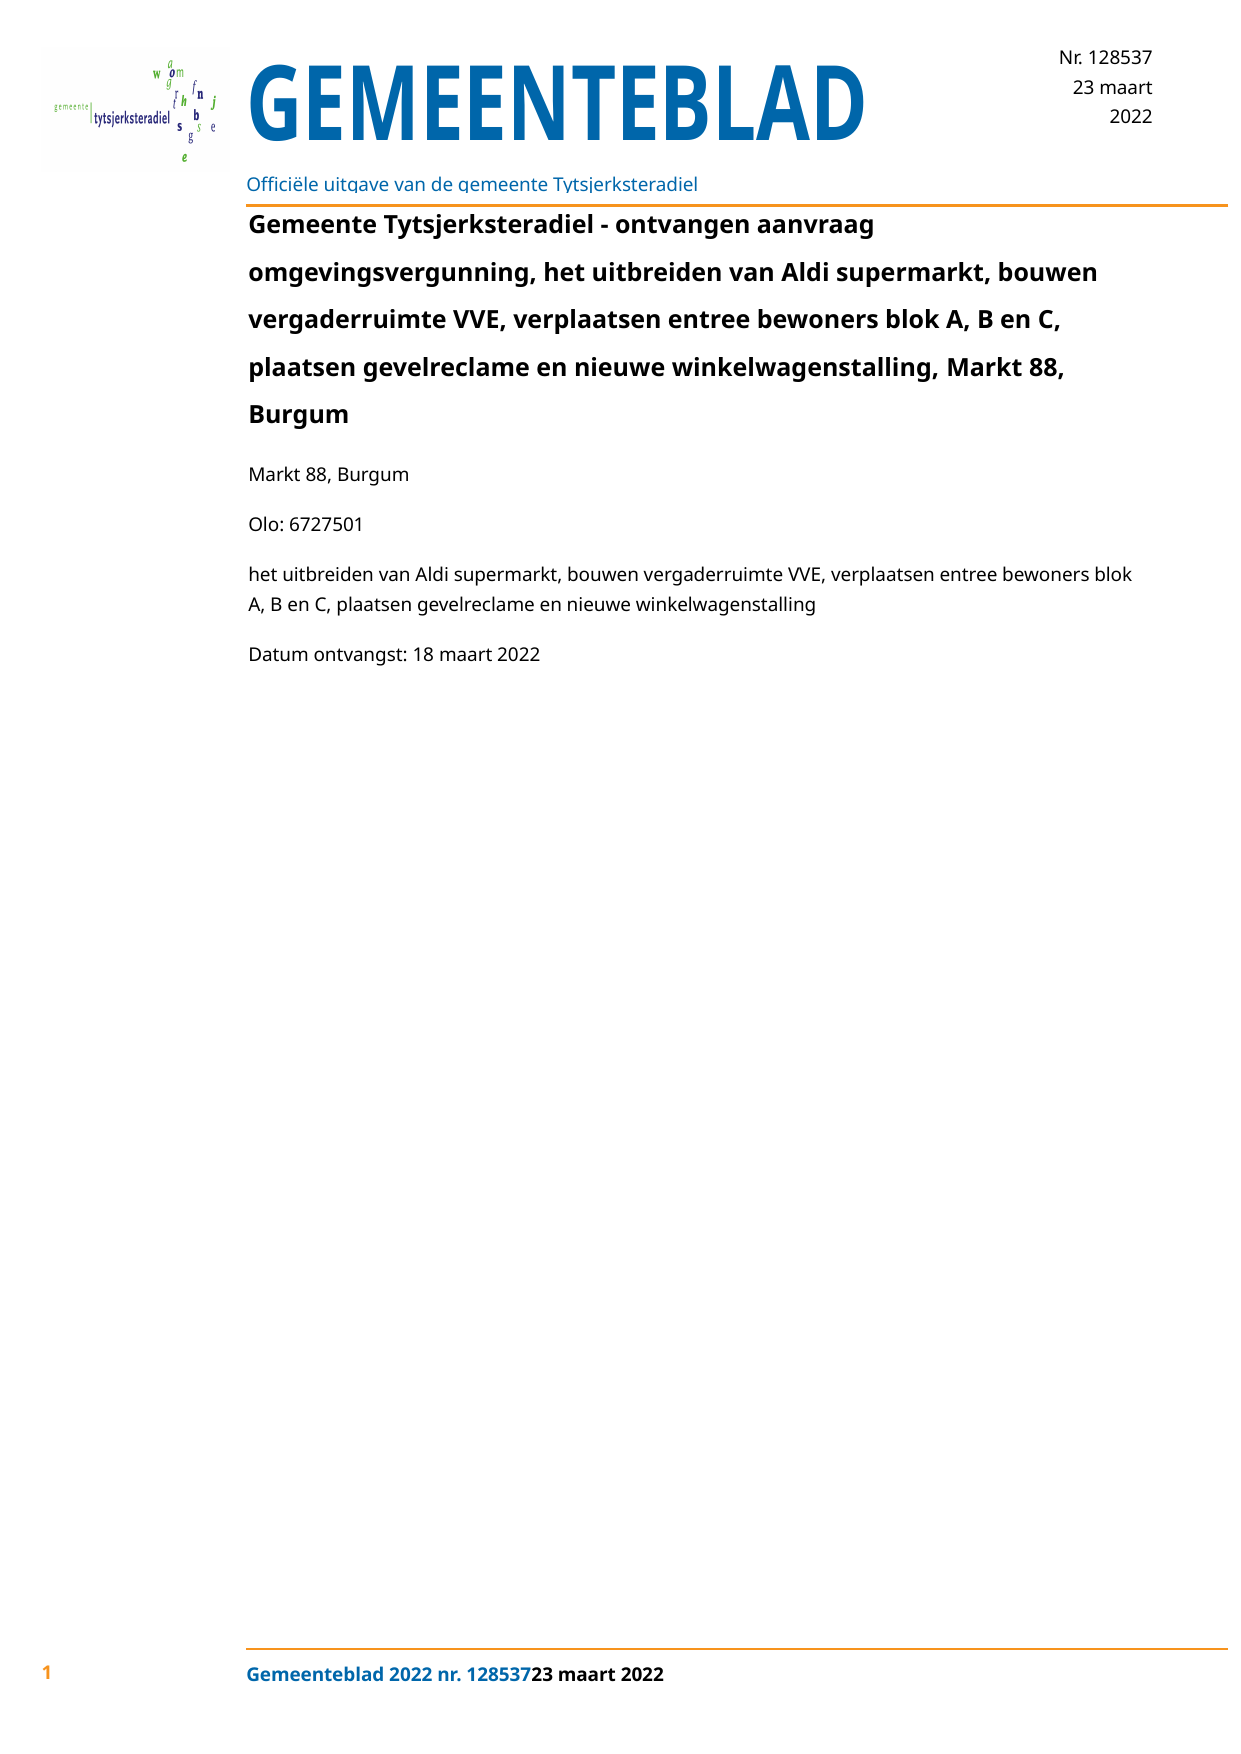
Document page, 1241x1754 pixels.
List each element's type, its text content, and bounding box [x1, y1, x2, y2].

text Olo: 6727501 [248, 511, 1152, 537]
text Gemeente Tytsjerksteradiel - ontvangen aanvraag omgevingsvergunning, het uitbreiden van Aldi supermarkt, bouwen vergaderruimte VVE, verplaatsen entree bewoners blok A, B en C, plaatsen gevelreclame en nieuwe winkelwagenstalling, Markt 88, Burgum [248, 207, 1152, 431]
text het uitbreiden van Aldi supermarkt, bouwen vergaderruimte VVE, verplaatsen entree bewoners blok A, B en C, plaatsen gevelreclame en nieuwe winkelwagenstalling [248, 562, 1152, 617]
picture [41, 47, 231, 172]
text Markt 88, Burgum [248, 461, 1152, 486]
text Datum ontvangst: 18 maart 2022 [248, 642, 1152, 667]
